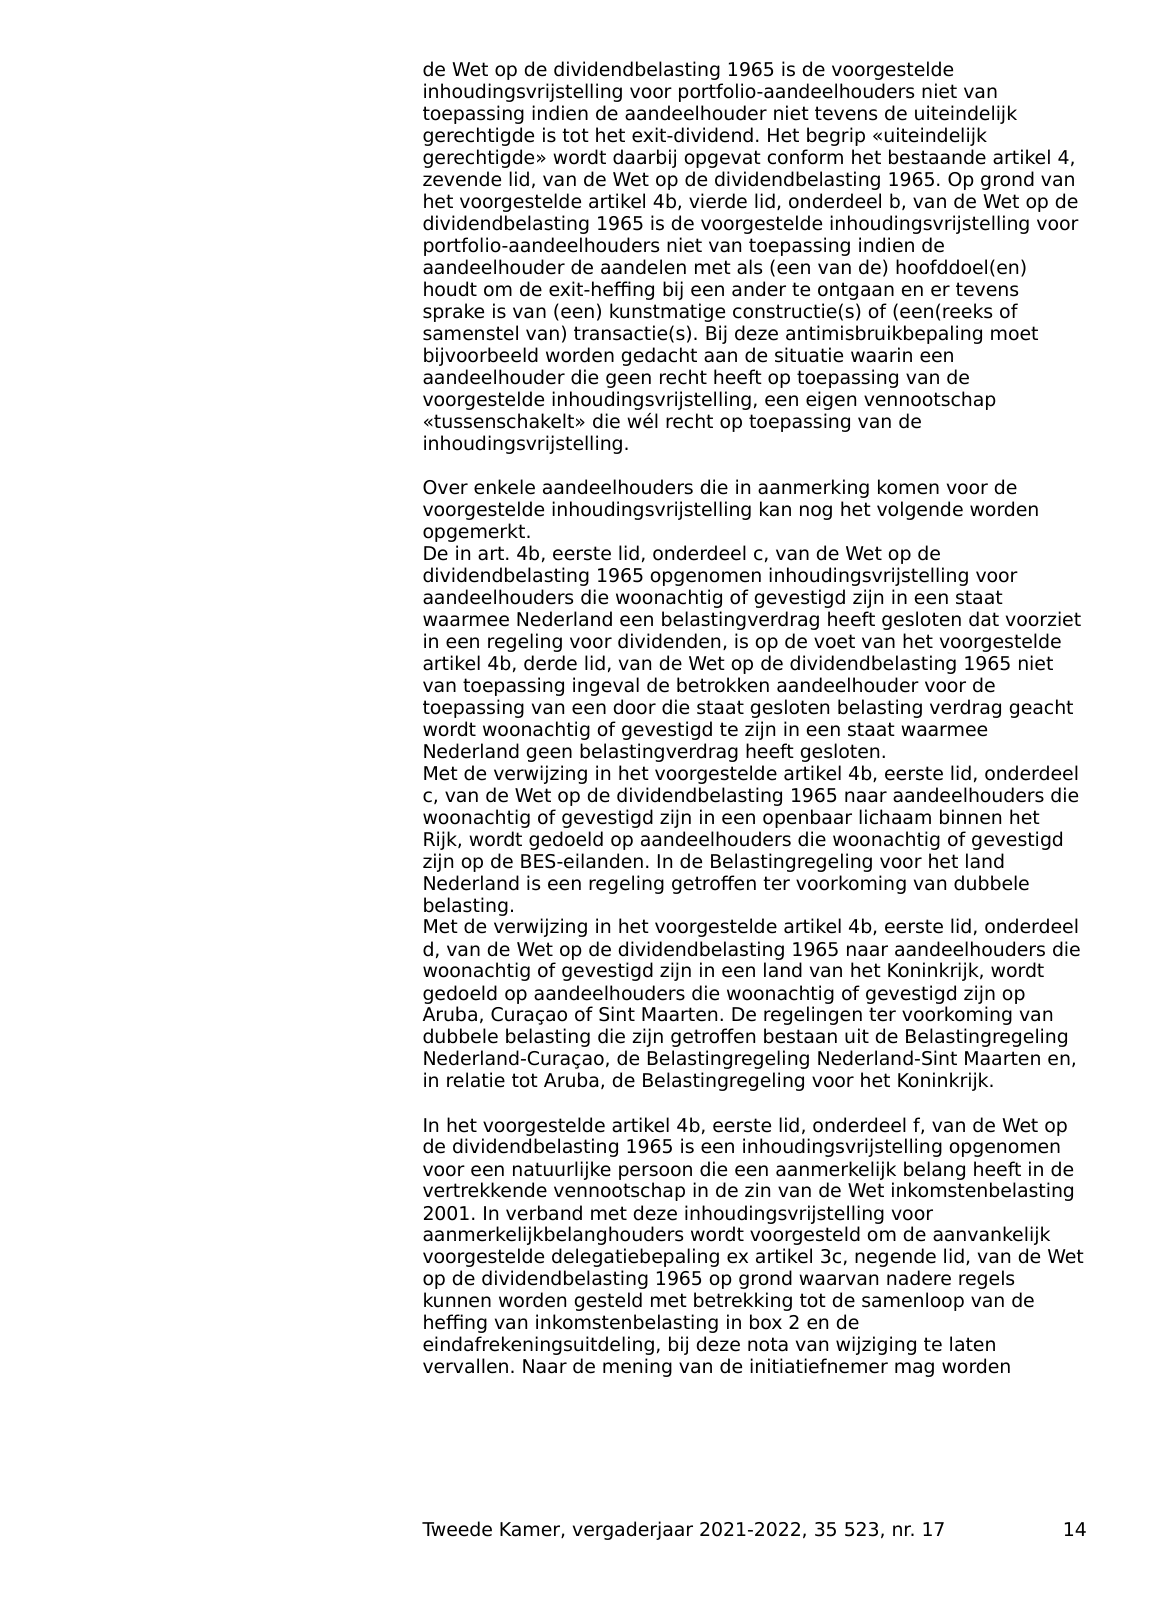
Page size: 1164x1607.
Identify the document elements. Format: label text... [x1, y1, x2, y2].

text De in art. 4b, eerste lid, onderdeel c, van de Wet op de dividendbelasting 1965 opgenomen inhoudingsvrijstelling voor aandeelhouders die woonachtig of gevestigd zijn in een staat waarmee Nederland een belastingverdrag heeft gesloten dat voorziet in een regeling voor dividenden, is op de voet van het voorgestelde artikel 4b, derde lid, van de Wet op de dividendbelasting 1965 niet van toepassing ingeval de betrokken aandeelhouder voor de toepassing van een door die staat gesloten belasting verdrag geacht wordt woonachtig of gevestigd te zijn in een staat waarmee Nederland geen belastingverdrag heeft gesloten. [422, 543, 1087, 763]
text In het voorgestelde artikel 4b, eerste lid, onderdeel f, van de Wet op de dividendbelasting 1965 is een inhoudingsvrijstelling opgenomen voor een natuurlijke persoon die een aanmerkelijk belang heeft in de vertrekkende vennootschap in de zin van de Wet inkomstenbelasting 2001. In verband met deze inhoudingsvrijstelling voor aanmerkelijkbelanghouders wordt voorgesteld om de aanvankelijk voorgestelde delegatiebepaling ex artikel 3c, negende lid, van de Wet op de dividendbelasting 1965 op grond waarvan nadere regels kunnen worden gesteld met betrekking tot de samenloop van de heffing van inkomstenbelasting in box 2 en de eindafrekeningsuitdeling, bij deze nota van wijziging te laten vervallen. Naar de mening van de initiatiefnemer mag worden [422, 1114, 1087, 1378]
text Met de verwijzing in het voorgestelde artikel 4b, eerste lid, onderdeel d, van de Wet op de dividendbelasting 1965 naar aandeelhouders die woonachtig of gevestigd zijn in een land van het Koninkrijk, wordt gedoeld op aandeelhouders die woonachtig of gevestigd zijn op Aruba, Curaçao of Sint Maarten. De regelingen ter voorkoming van dubbele belasting die zijn getroffen bestaan uit de Belastingregeling Nederland-Curaçao, de Belastingregeling Nederland-Sint Maarten en, in relatie tot Aruba, de Belastingregeling voor het Koninkrijk. [422, 916, 1087, 1092]
text Over enkele aandeelhouders die in aanmerking komen voor de voorgestelde inhoudingsvrijstelling kan nog het volgende worden opgemerkt. [422, 477, 1087, 543]
text Met de verwijzing in het voorgestelde artikel 4b, eerste lid, onderdeel c, van de Wet op de dividendbelasting 1965 naar aandeelhouders die woonachtig of gevestigd zijn in een openbaar lichaam binnen het Rijk, wordt gedoeld op aandeelhouders die woonachtig of gevestigd zijn op de BES-eilanden. In de Belastingregeling voor het land Nederland is een regeling getroffen ter voorkoming van dubbele belasting. [422, 763, 1087, 916]
text de Wet op de dividendbelasting 1965 is de voorgestelde inhoudingsvrijstelling voor portfolio-aandeelhouders niet van toepassing indien de aandeelhouder niet tevens de uiteindelijk gerechtigde is tot het exit-dividend. Het begrip «uiteindelijk gerechtigde» wordt daarbij opgevat conform het bestaande artikel 4, zevende lid, van de Wet op de dividendbelasting 1965. Op grond van het voorgestelde artikel 4b, vierde lid, onderdeel b, van de Wet op de dividendbelasting 1965 is de voorgestelde inhoudingsvrijstelling voor portfolio-aandeelhouders niet van toepassing indien de aandeelhouder de aandelen met als (een van de) hoofddoel(en) houdt om de exit-heffing bij een ander te ontgaan en er tevens sprake is van (een) kunstmatige constructie(s) of (een(reeks of samenstel van) transactie(s). Bij deze antimisbruikbepaling moet bijvoorbeeld worden gedacht aan de situatie waarin een aandeelhouder die geen recht heeft op toepassing van de voorgestelde inhoudingsvrijstelling, een eigen vennootschap «tussenschakelt» die wél recht op toepassing van de inhoudingsvrijstelling. [422, 59, 1087, 455]
